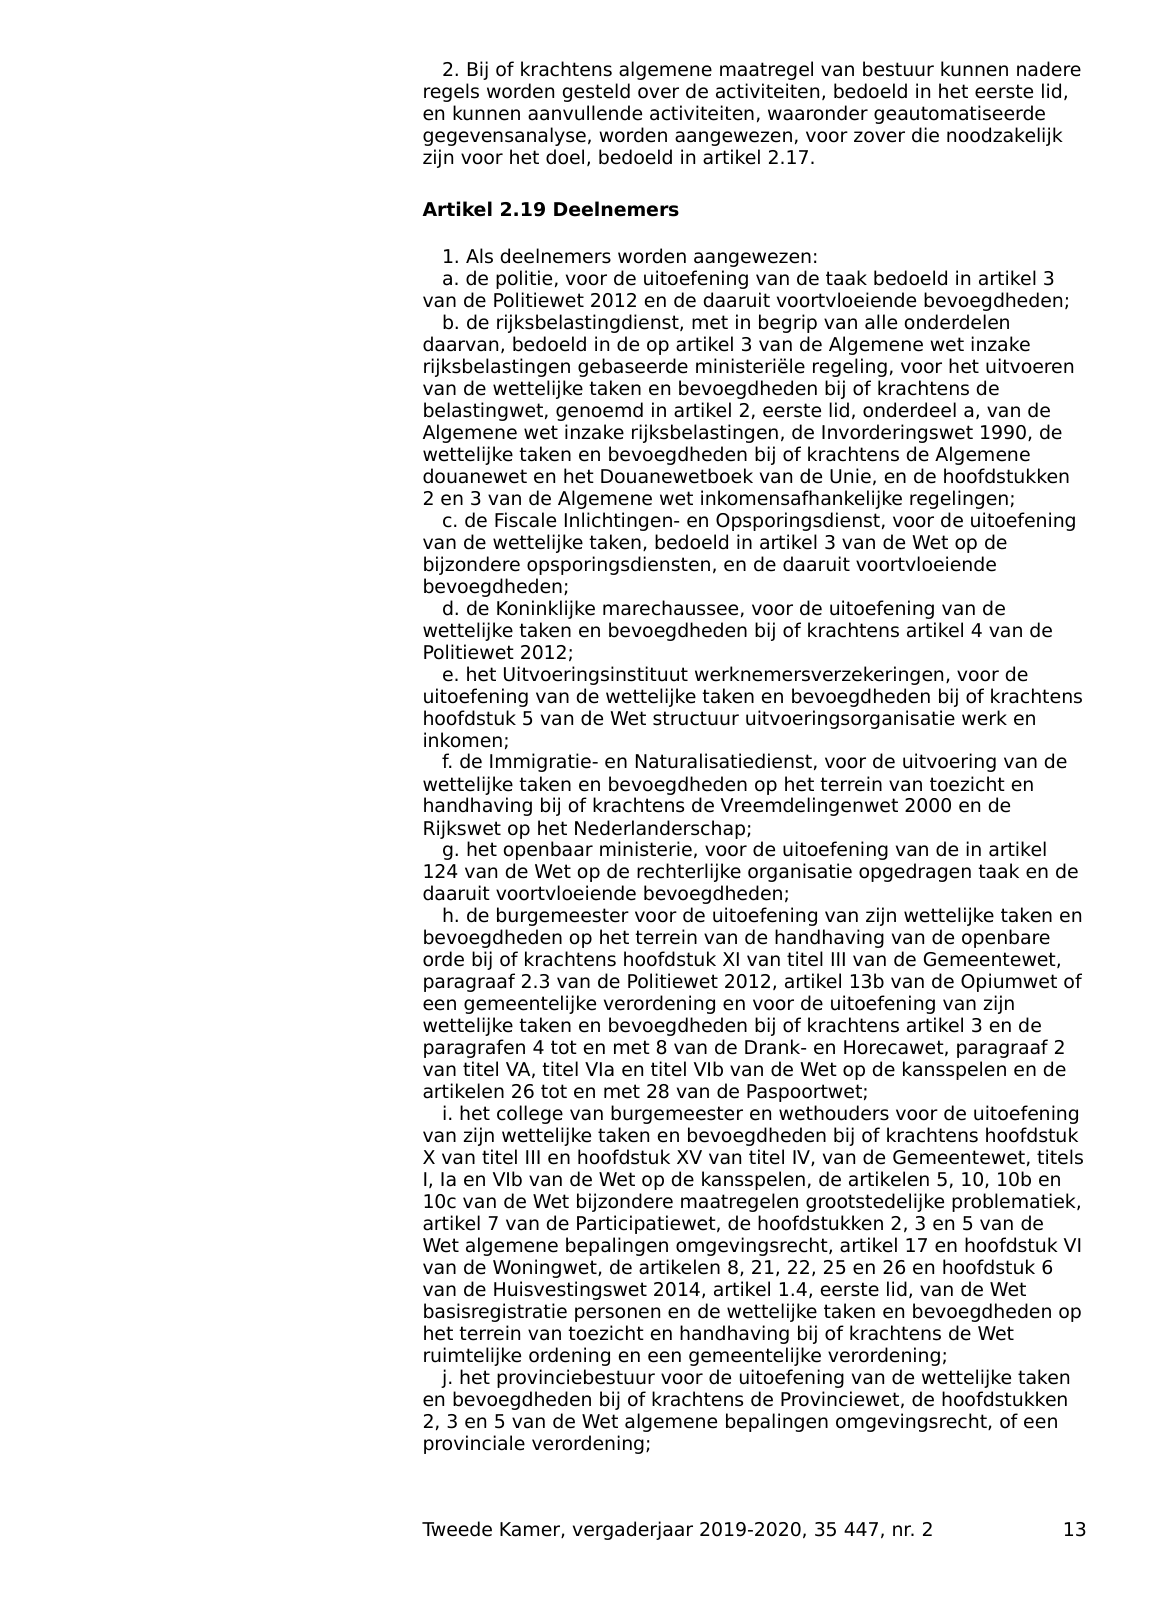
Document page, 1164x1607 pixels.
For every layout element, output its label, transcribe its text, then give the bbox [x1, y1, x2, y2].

text e. het Uitvoeringsinstituut werknemersverzekeringen, voor de uitoefening van de wettelijke taken en bevoegdheden bij of krachtens hoofdstuk 5 van de Wet structuur uitvoeringsorganisatie werk en inkomen; [422, 663, 1087, 751]
text b. de rijksbelastingdienst, met in begrip van alle onderdelen daarvan, bedoeld in de op artikel 3 van de Algemene wet inzake rijksbelastingen gebaseerde ministeriële regeling, voor het uitvoeren van de wettelijke taken en bevoegdheden bij of krachtens de belastingwet, genoemd in artikel 2, eerste lid, onderdeel a, van de Algemene wet inzake rijksbelastingen, de Invorderingswet 1990, de wettelijke taken en bevoegdheden bij of krachtens de Algemene douanewet en het Douanewetboek van de Unie, en de hoofdstukken 2 en 3 van de Algemene wet inkomensafhankelijke regelingen; [422, 312, 1087, 510]
text j. het provinciebestuur voor de uitoefening van de wettelijke taken en bevoegdheden bij of krachtens de Provinciewet, de hoofdstukken 2, 3 en 5 van de Wet algemene bepalingen omgevingsrecht, of een provinciale verordening; [422, 1367, 1087, 1455]
text d. de Koninklijke marechaussee, voor de uitoefening van de wettelijke taken en bevoegdheden bij of krachtens artikel 4 van de Politiewet 2012; [422, 598, 1087, 663]
text g. het openbaar ministerie, voor de uitoefening van de in artikel 124 van de Wet op de rechterlijke organisatie opgedragen taak en de daaruit voortvloeiende bevoegdheden; [422, 839, 1087, 905]
text 1. Als deelnemers worden aangewezen: [422, 246, 1087, 268]
text i. het college van burgemeester en wethouders voor de uitoefening van zijn wettelijke taken en bevoegdheden bij of krachtens hoofdstuk X van titel III en hoofdstuk XV van titel IV, van de Gemeentewet, titels I, Ia en VIb van de Wet op de kansspelen, de artikelen 5, 10, 10b en 10c van de Wet bijzondere maatregelen grootstedelijke problematiek, artikel 7 van de Participatiewet, de hoofdstukken 2, 3 en 5 van de Wet algemene bepalingen omgevingsrecht, artikel 17 en hoofdstuk VI van de Woningwet, de artikelen 8, 21, 22, 25 en 26 en hoofdstuk 6 van de Huisvestingswet 2014, artikel 1.4, eerste lid, van de Wet basisregistratie personen en de wettelijke taken en bevoegdheden op het terrein van toezicht en handhaving bij of krachtens de Wet ruimtelijke ordening en een gemeentelijke verordening; [422, 1103, 1087, 1367]
subtitle Artikel 2.19 Deelnemers [422, 199, 1087, 221]
text h. de burgemeester voor de uitoefening van zijn wettelijke taken en bevoegdheden op het terrein van de handhaving van de openbare orde bij of krachtens hoofdstuk XI van titel III van de Gemeentewet, paragraaf 2.3 van de Politiewet 2012, artikel 13b van de Opiumwet of een gemeentelijke verordening en voor de uitoefening van zijn wettelijke taken en bevoegdheden bij of krachtens artikel 3 en de paragrafen 4 tot en met 8 van de Drank- en Horecawet, paragraaf 2 van titel VA, titel VIa en titel VIb van de Wet op de kansspelen en de artikelen 26 tot en met 28 van de Paspoortwet; [422, 905, 1087, 1103]
text f. de Immigratie- en Naturalisatiedienst, voor de uitvoering van de wettelijke taken en bevoegdheden op het terrein van toezicht en handhaving bij of krachtens de Vreemdelingenwet 2000 en de Rijkswet op het Nederlanderschap; [422, 751, 1087, 839]
text c. de Fiscale Inlichtingen- en Opsporingsdienst, voor de uitoefening van de wettelijke taken, bedoeld in artikel 3 van de Wet op de bijzondere opsporingsdiensten, en de daaruit voortvloeiende bevoegdheden; [422, 510, 1087, 598]
text a. de politie, voor de uitoefening van de taak bedoeld in artikel 3 van de Politiewet 2012 en de daaruit voortvloeiende bevoegdheden; [422, 268, 1087, 312]
text 2. Bij of krachtens algemene maatregel van bestuur kunnen nadere regels worden gesteld over de activiteiten, bedoeld in het eerste lid, en kunnen aanvullende activiteiten, waaronder geautomatiseerde gegevensanalyse, worden aangewezen, voor zover die noodzakelijk zijn voor het doel, bedoeld in artikel 2.17. [422, 59, 1087, 169]
